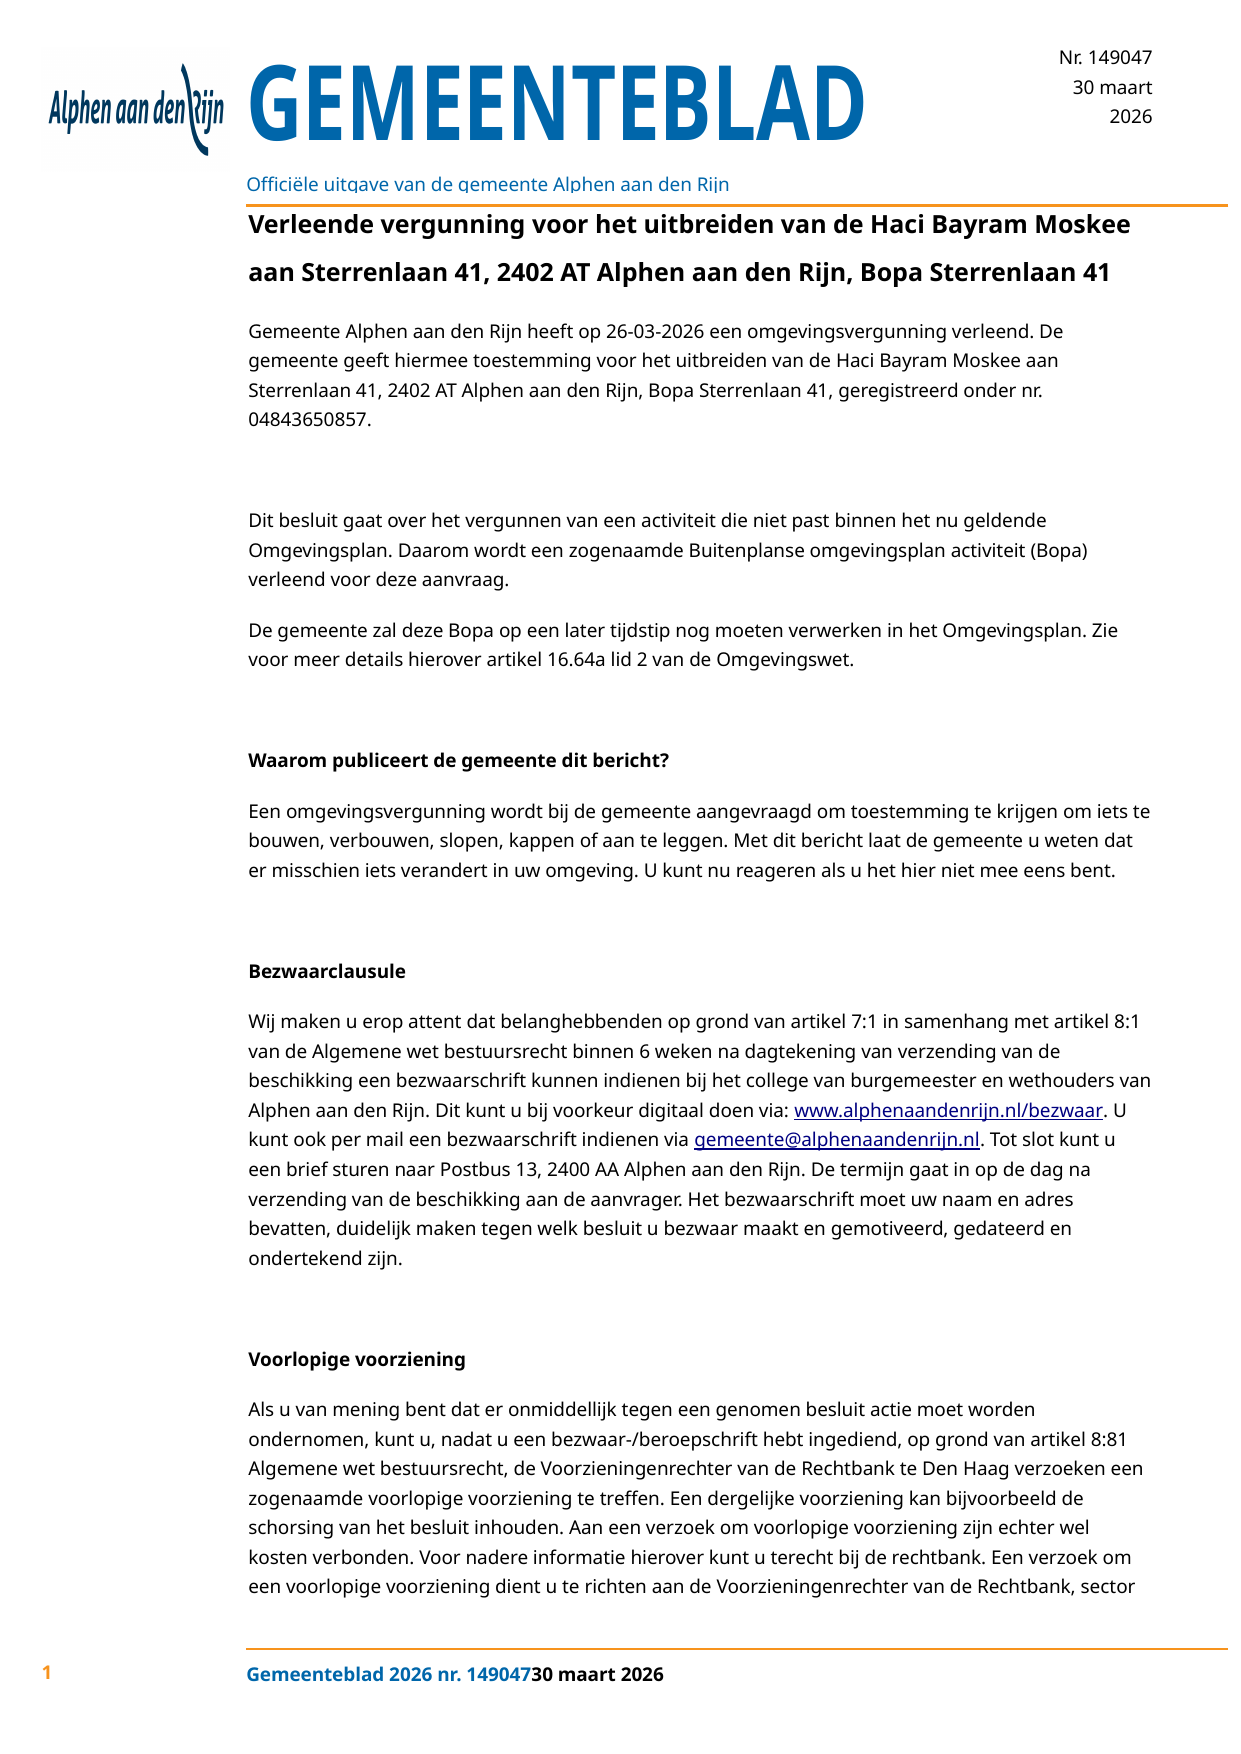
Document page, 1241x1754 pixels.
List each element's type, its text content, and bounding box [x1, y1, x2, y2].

text Voorlopige voorziening [248, 1346, 1152, 1372]
text Bezwaarclausule [248, 958, 1152, 984]
text De gemeente zal deze Bopa op een later tijdstip nog moeten verwerken in het Omgevingsplan. Zie voor meer details hierover artikel 16.64a lid 2 van de Omgevingswet. [248, 617, 1152, 672]
picture [41, 47, 231, 172]
text Als u van mening bent dat er onmiddellijk tegen een genomen besluit actie moet worden ondernomen, kunt u, nadat u een bezwaar-/beroepschrift hebt ingediend, op grond van artikel 8:81 Algemene wet bestuursrecht, de Voorzieningenrechter van de Rechtbank te Den Haag verzoeken een zogenaamde voorlopige voorziening te treffen. Een dergelijke voorziening kan bijvoorbeeld de schorsing van het besluit inhouden. Aan een verzoek om voorlopige voorziening zijn echter wel kosten verbonden. Voor nadere informatie hierover kunt u terecht bij de rechtbank. Een verzoek om een voorlopige voorziening dient u te richten aan de Voorzieningenrechter van de Rechtbank, sector [248, 1396, 1152, 1599]
text Een omgevingsvergunning wordt bij de gemeente aangevraagd om toestemming te krijgen om iets te bouwen, verbouwen, slopen, kappen of aan te leggen. Met dit bericht laat de gemeente u weten dat er misschien iets verandert in uw omgeving. U kunt nu reageren als u het hier niet mee eens bent. [248, 798, 1152, 883]
text Wij maken u erop attent dat belanghebbenden op grond van artikel 7:1 in samenhang met artikel 8:1 van de Algemene wet bestuursrecht binnen 6 weken na dagtekening van verzending van de beschikking een bezwaarschrift kunnen indienen bij het college van burgemeester en wethouders van Alphen aan den Rijn. Dit kunt u bij voorkeur digitaal doen via: www.alphenaandenrijn.nl/bezwaar. U kunt ook per mail een bezwaarschrift indienen via gemeente@alphenaandenrijn.nl. Tot slot kunt u een brief sturen naar Postbus 13, 2400 AA Alphen aan den Rijn. De termijn gaat in op de dag na verzending van de beschikking aan de aanvrager. Het bezwaarschrift moet uw naam en adres bevatten, duidelijk maken tegen welk besluit u bezwaar maakt en gemotiveerd, gedateerd en ondertekend zijn. [248, 1008, 1152, 1271]
text Dit besluit gaat over het vergunnen van een activiteit die niet past binnen het nu geldende Omgevingsplan. Daarom wordt een zogenaamde Buitenplanse omgevingsplan activiteit (Bopa) verleend voor deze aanvraag. [248, 507, 1152, 592]
text Verleende vergunning voor het uitbreiden van de Haci Bayram Moskee aan Sterrenlaan 41, 2402 AT Alphen aan den Rijn, Bopa Sterrenlaan 41 [248, 207, 1152, 288]
text Waarom publiceert de gemeente dit bericht? [248, 747, 1152, 773]
text Gemeente Alphen aan den Rijn heeft op 26-03-2026 een omgevingsvergunning verleend. De gemeente geeft hiermee toestemming voor het uitbreiden van de Haci Bayram Moskee aan Sterrenlaan 41, 2402 AT Alphen aan den Rijn, Bopa Sterrenlaan 41, geregistreerd onder nr. 04843650857. [248, 318, 1152, 432]
